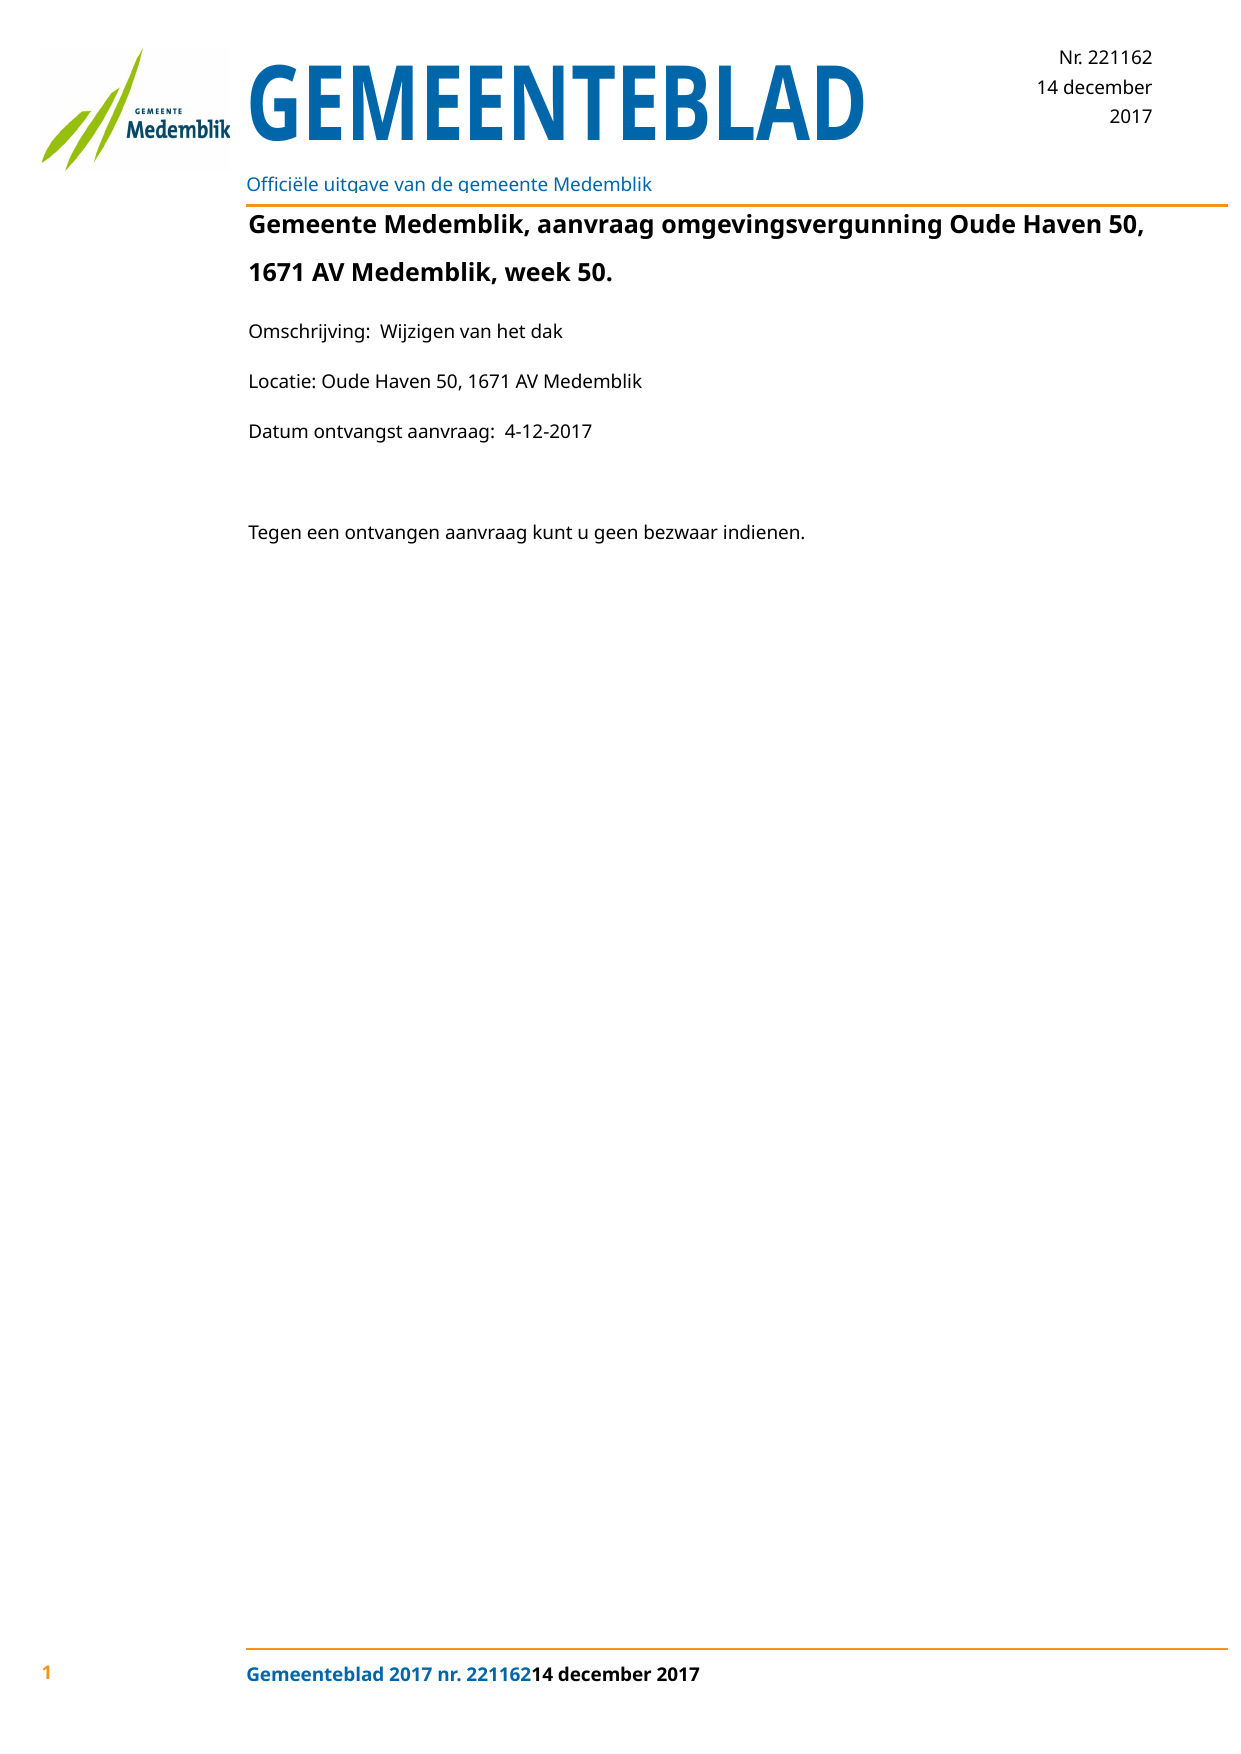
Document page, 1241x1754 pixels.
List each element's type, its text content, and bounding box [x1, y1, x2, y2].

text Locatie: Oude Haven 50, 1671 AV Medemblik [248, 368, 1152, 394]
text Gemeente Medemblik, aanvraag omgevingsvergunning Oude Haven 50, 1671 AV Medemblik, week 50. [248, 207, 1152, 288]
text Datum ontvangst aanvraag: 4-12-2017 [248, 419, 1152, 444]
text Omschrijving: Wijzigen van het dak [248, 318, 1152, 344]
picture [41, 47, 231, 172]
text Tegen een ontvangen aanvraag kunt u geen bezwaar indienen. [248, 519, 1152, 545]
